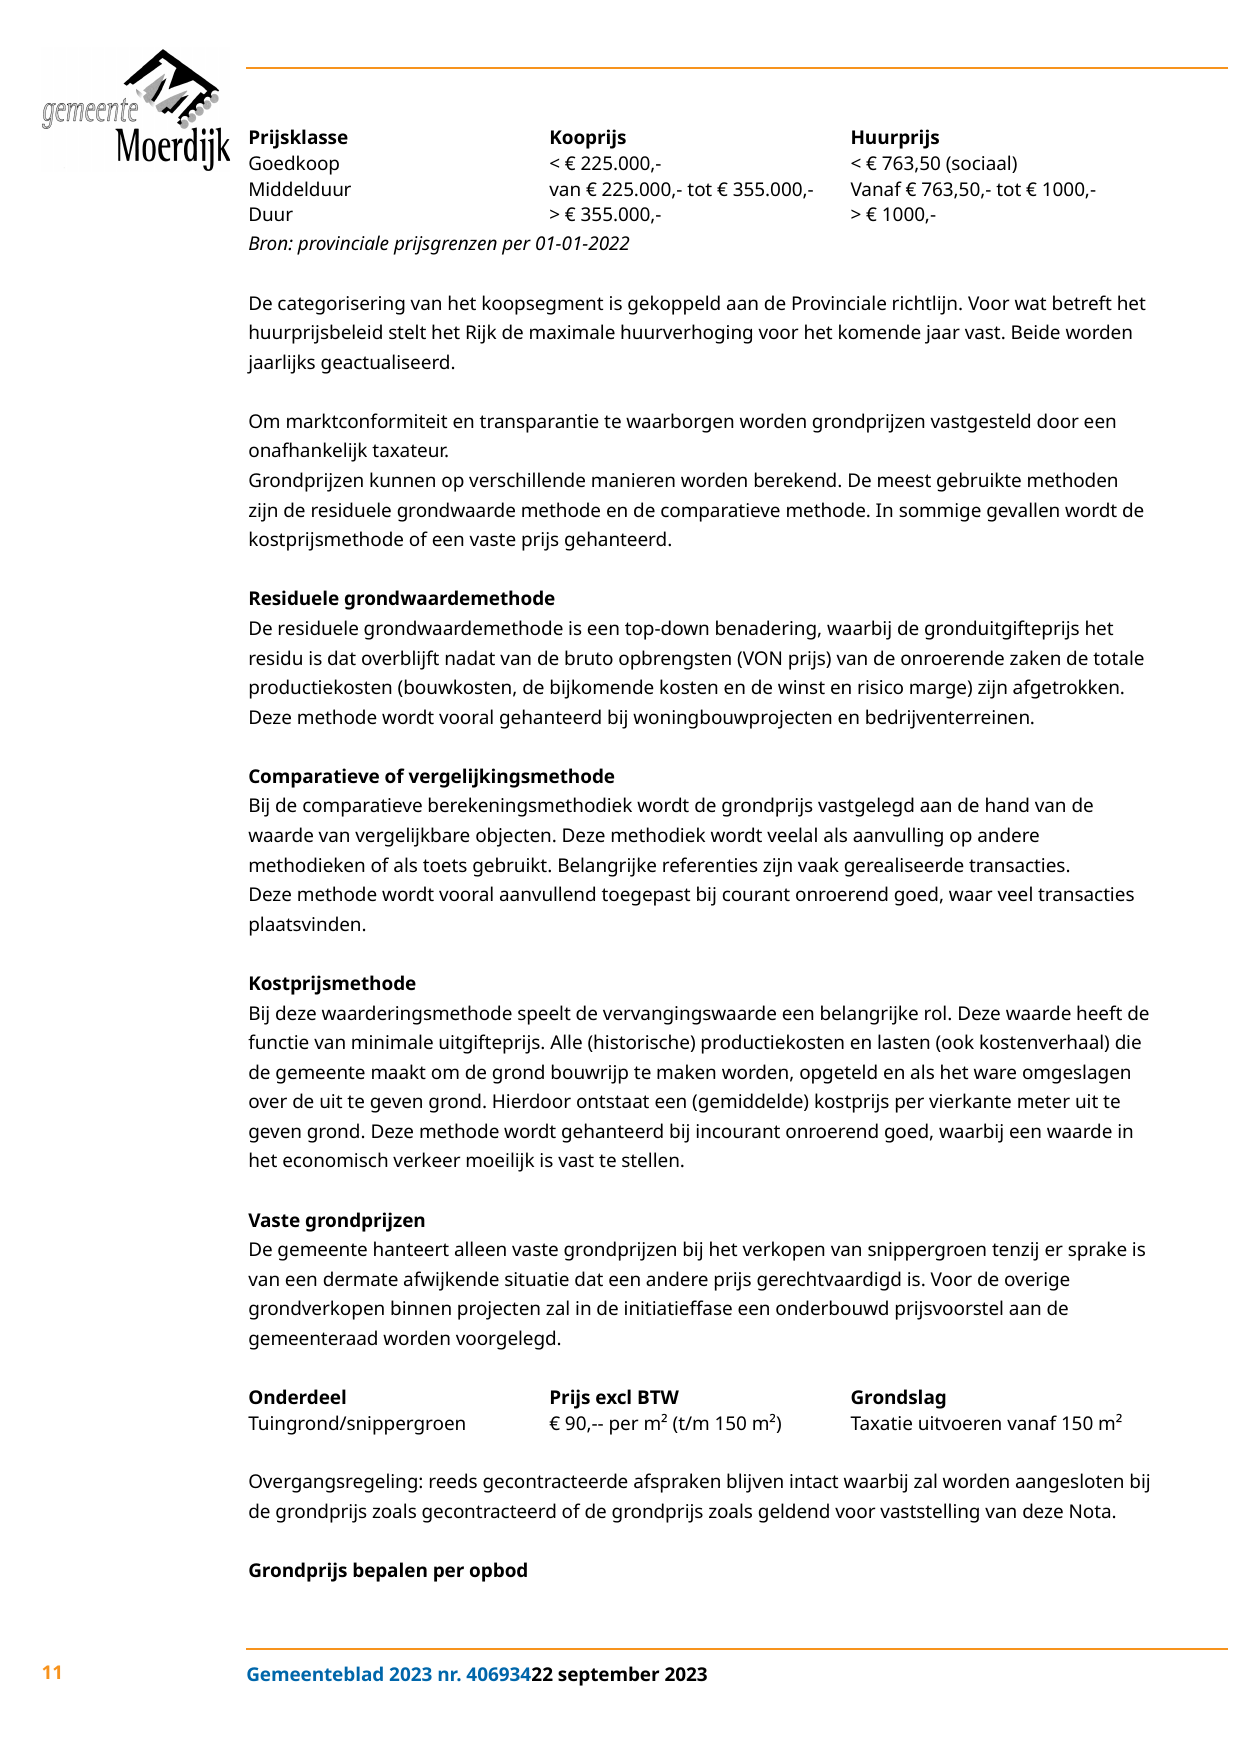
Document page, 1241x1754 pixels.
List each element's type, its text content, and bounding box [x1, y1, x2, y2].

text Overgangsregeling: reeds gecontracteerde afspraken blijven intact waarbij zal worden aangesloten bij de grondprijs zoals gecontracteerd of de grondprijs zoals geldend voor vaststelling van deze Nota. [248, 1469, 1152, 1524]
table_cell Goedkoop [248, 150, 549, 176]
text Grondprijzen kunnen op verschillende manieren worden berekend. De meest gebruikte methoden zijn de residuele grondwaarde methode en de comparatieve methode. In sommige gevallen wordt de kostprijsmethode of een vaste prijs gehanteerd. [248, 467, 1152, 552]
table_header Grondslag [850, 1385, 1152, 1410]
picture [41, 47, 231, 172]
table_header Prijsklasse [248, 125, 549, 150]
table_header Onderdeel [248, 1385, 549, 1410]
text Comparatieve of vergelijkingsmethode [248, 763, 1152, 789]
text Bron: provinciale prijsgrenzen per 01-01-2022 [248, 231, 1152, 256]
table_cell Middelduur [248, 176, 549, 202]
text Kostprijsmethode [248, 970, 1152, 996]
table_cell Duur [248, 202, 549, 227]
table_cell < € 225.000,- [549, 150, 850, 176]
text Bij de comparatieve berekeningsmethodiek wordt de grondprijs vastgelegd aan de hand van de waarde van vergelijkbare objecten. Deze methodiek wordt veelal als aanvulling op andere methodieken of als toets gebruikt. Belangrijke referenties zijn vaak gerealiseerde transacties. [248, 793, 1152, 878]
table_cell < € 763,50 (sociaal) [850, 150, 1152, 176]
text Grondprijs bepalen per opbod [248, 1557, 1152, 1583]
text Om marktconformiteit en transparantie te waarborgen worden grondprijzen vastgesteld door een onafhankelijk taxateur. [248, 408, 1152, 463]
table_cell € 90,-- per m² (t/m 150 m²) [549, 1410, 850, 1436]
table_header Huurprijs [850, 125, 1152, 150]
table_header Kooprijs [549, 125, 850, 150]
table_cell van € 225.000,- tot € 355.000,- [549, 176, 850, 202]
table_cell Vanaf € 763,50,- tot € 1000,- [850, 176, 1152, 202]
text Deze methode wordt vooral gehanteerd bij woningbouwprojecten en bedrijventerreinen. [248, 704, 1152, 730]
table_cell Tuingrond/snippergroen [248, 1410, 549, 1436]
text De gemeente hanteert alleen vaste grondprijzen bij het verkopen van snippergroen tenzij er sprake is van een dermate afwijkende situatie dat een andere prijs gerechtvaardigd is. Voor de overige grondverkopen binnen projecten zal in de initiatieffase een onderbouwd prijsvoorstel aan de gemeenteraad worden voorgelegd. [248, 1236, 1152, 1351]
table_cell Taxatie uitvoeren vanaf 150 m² [850, 1410, 1152, 1436]
text Deze methode wordt vooral aanvullend toegepast bij courant onroerend goed, waar veel transacties plaatsvinden. [248, 881, 1152, 937]
text De categorisering van het koopsegment is gekoppeld aan de Provinciale richtlijn. Voor wat betreft het huurprijsbeleid stelt het Rijk de maximale huurverhoging voor het komende jaar vast. Beide worden jaarlijks geactualiseerd. [248, 290, 1152, 375]
table_cell > € 355.000,- [549, 202, 850, 227]
text Vaste grondprijzen [248, 1207, 1152, 1233]
text Bij deze waarderingsmethode speelt de vervangingswaarde een belangrijke rol. Deze waarde heeft de functie van minimale uitgifteprijs. Alle (historische) productiekosten en lasten (ook kostenverhaal) die de gemeente maakt om de grond bouwrijp te maken worden, opgeteld en als het ware omgeslagen over de uit te geven grond. Hierdoor ontstaat een (gemiddelde) kostprijs per vierkante meter uit te geven grond. Deze methode wordt gehanteerd bij incourant onroerend goed, waarbij een waarde in het economisch verkeer moeilijk is vast te stellen. [248, 1000, 1152, 1173]
text Residuele grondwaardemethode [248, 586, 1152, 611]
table_header Prijs excl BTW [549, 1385, 850, 1410]
text De residuele grondwaardemethode is een top‐down benadering, waarbij de gronduitgifteprijs het residu is dat overblijft nadat van de bruto opbrengsten (VON prijs) van de onroerende zaken de totale productiekosten (bouwkosten, de bijkomende kosten en de winst en risico marge) zijn afgetrokken. [248, 615, 1152, 700]
table_cell > € 1000,- [850, 202, 1152, 227]
